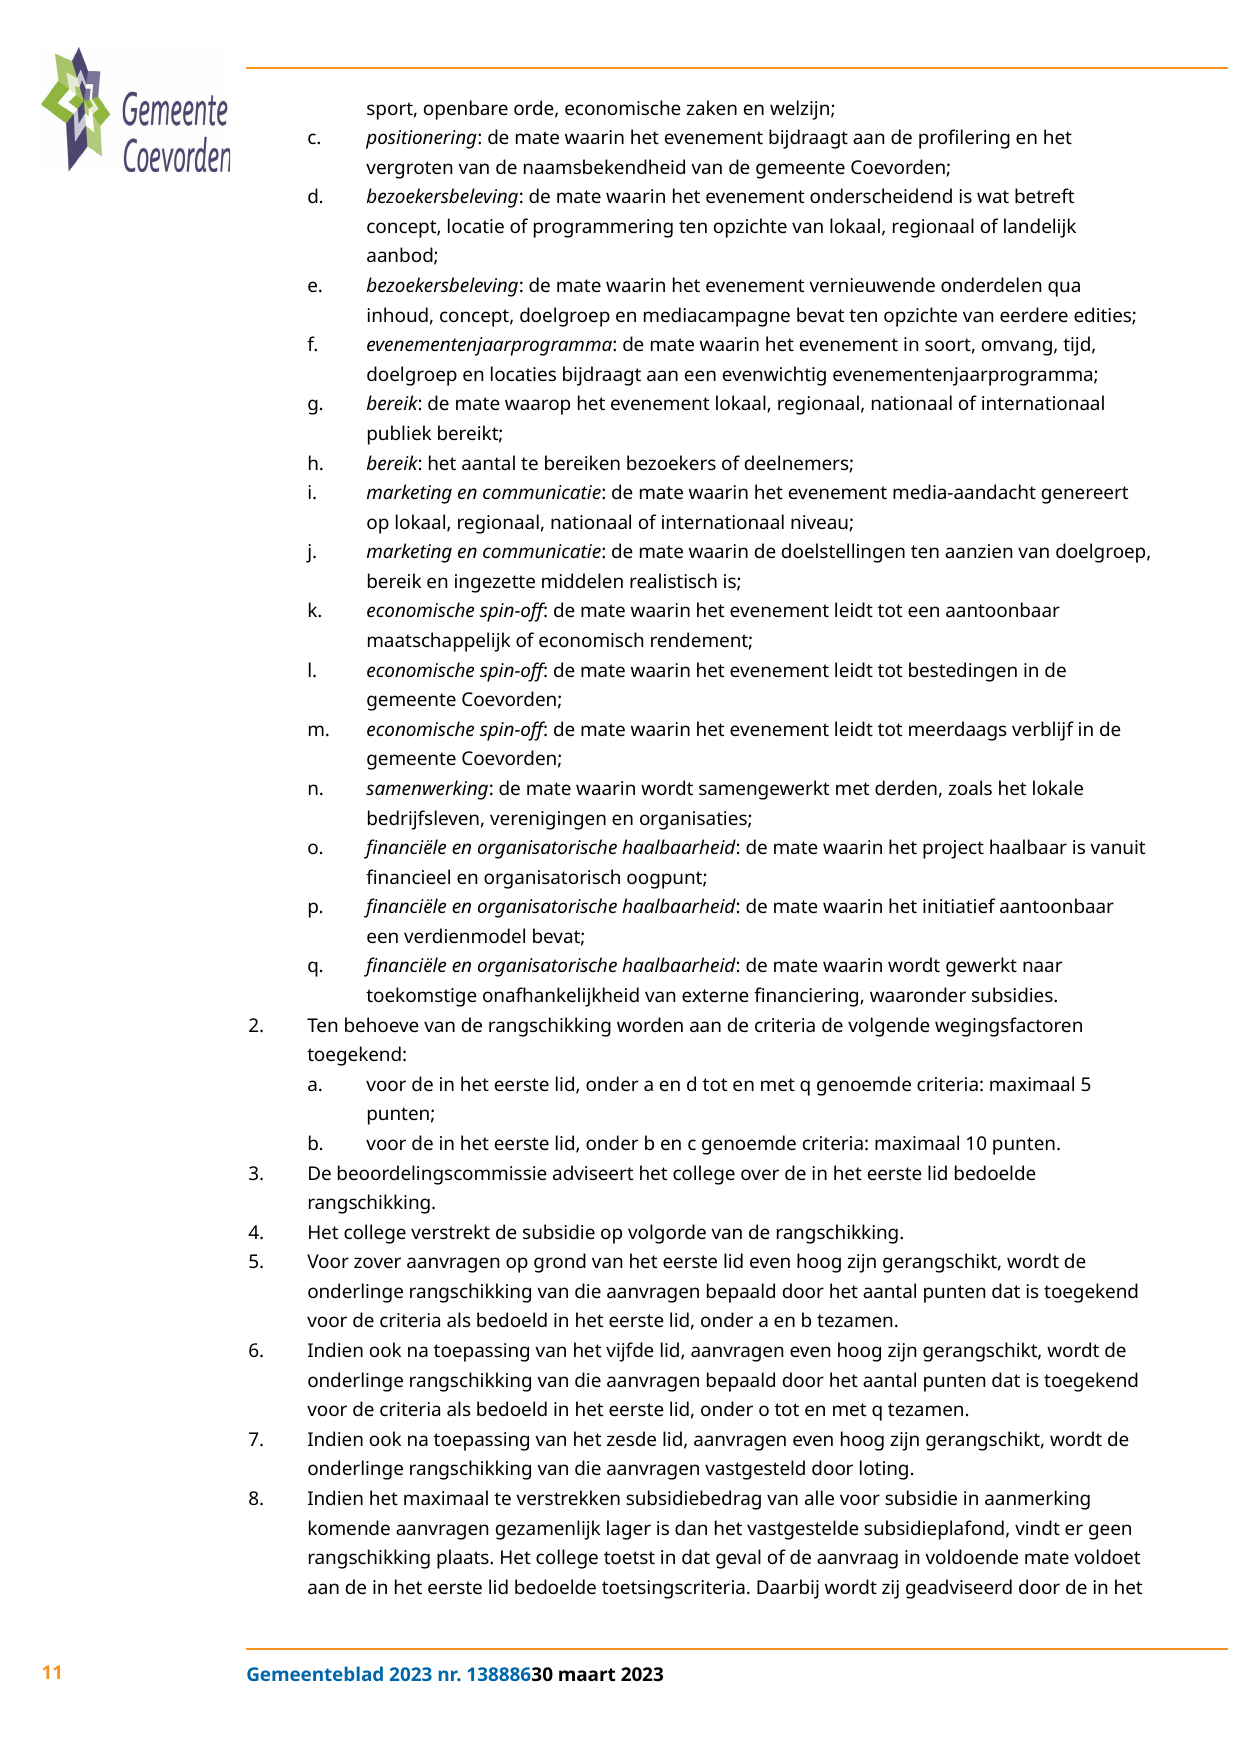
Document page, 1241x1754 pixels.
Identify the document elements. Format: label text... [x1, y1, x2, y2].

list voor de in het eerste lid, onder b en c genoemde criteria: maximaal 10 punten. [307, 1130, 1152, 1156]
list economische spin-off: de mate waarin het evenement leidt tot meerdaags verblijf in de gemeente Coevorden; [307, 716, 1152, 771]
list samenwerking: de mate waarin wordt samengewerkt met derden, zoals het lokale bedrijfsleven, verenigingen en organisaties; [307, 775, 1152, 831]
list sport, openbare orde, economische zaken en welzijn; [307, 95, 1152, 121]
list voor de in het eerste lid, onder a en d tot en met q genoemde criteria: maximaal 5 punten; [307, 1071, 1152, 1126]
list financiële en organisatorische haalbaarheid: de mate waarin het project haalbaar is vanuit financieel en organisatorisch oogpunt; [307, 834, 1152, 890]
list economische spin-off: de mate waarin het evenement leidt tot een aantoonbaar maatschappelijk of economisch rendement; [307, 598, 1152, 653]
list Voor zover aanvragen op grond van het eerste lid even hoog zijn gerangschikt, wordt de onderlinge rangschikking van die aanvragen bepaald door het aantal punten dat is toegekend voor de criteria als bedoeld in het eerste lid, onder a en b tezamen. [248, 1248, 1152, 1333]
list marketing en communicatie: de mate waarin de doelstellingen ten aanzien van doelgroep, bereik en ingezette middelen realistisch is; [307, 538, 1152, 594]
list marketing en communicatie: de mate waarin het evenement media-aandacht genereert op lokaal, regionaal, nationaal of internationaal niveau; [307, 479, 1152, 535]
list bezoekersbeleving: de mate waarin het evenement vernieuwende onderdelen qua inhoud, concept, doelgroep en mediacampagne bevat ten opzichte van eerdere edities; [307, 272, 1152, 328]
list Indien ook na toepassing van het vijfde lid, aanvragen even hoog zijn gerangschikt, wordt de onderlinge rangschikking van die aanvragen bepaald door het aantal punten dat is toegekend voor de criteria als bedoeld in het eerste lid, onder o tot en met q tezamen. [248, 1337, 1152, 1422]
list financiële en organisatorische haalbaarheid: de mate waarin het initiatief aantoonbaar een verdienmodel bevat; [307, 893, 1152, 949]
list bereik: het aantal te bereiken bezoekers of deelnemers; [307, 450, 1152, 476]
list De beoordelingscommissie adviseert het college over de in het eerste lid bedoelde rangschikking. [248, 1160, 1152, 1215]
list bereik: de mate waarop het evenement lokaal, regionaal, nationaal of internationaal publiek bereikt; [307, 391, 1152, 446]
list Het college verstrekt de subsidie op volgorde van de rangschikking. [248, 1219, 1152, 1245]
list bezoekersbeleving: de mate waarin het evenement onderscheidend is wat betreft concept, locatie of programmering ten opzichte van lokaal, regionaal of landelijk aanbod; [307, 183, 1152, 268]
list economische spin-off: de mate waarin het evenement leidt tot bestedingen in de gemeente Coevorden; [307, 657, 1152, 712]
list financiële en organisatorische haalbaarheid: de mate waarin wordt gewerkt naar toekomstige onafhankelijkheid van externe financiering, waaronder subsidies. [307, 953, 1152, 1008]
list Indien het maximaal te verstrekken subsidiebedrag van alle voor subsidie in aanmerking komende aanvragen gezamenlijk lager is dan het vastgestelde subsidieplafond, vindt er geen rangschikking plaats. Het college toetst in dat geval of de aanvraag in voldoende mate voldoet aan de in het eerste lid bedoelde toetsingscriteria. Daarbij wordt zij geadviseerd door de in het [248, 1485, 1152, 1600]
list Ten behoeve van de rangschikking worden aan de criteria de volgende wegingsfactoren toegekend: [248, 1012, 1152, 1067]
list positionering: de mate waarin het evenement bijdraagt aan de profilering en het vergroten van de naamsbekendheid van de gemeente Coevorden; [307, 124, 1152, 180]
list evenementenjaarprogramma: de mate waarin het evenement in soort, omvang, tijd, doelgroep en locaties bijdraagt aan een evenwichtig evenementenjaarprogramma; [307, 331, 1152, 387]
list Indien ook na toepassing van het zesde lid, aanvragen even hoog zijn gerangschikt, wordt de onderlinge rangschikking van die aanvragen vastgesteld door loting. [248, 1426, 1152, 1481]
picture [41, 47, 231, 172]
